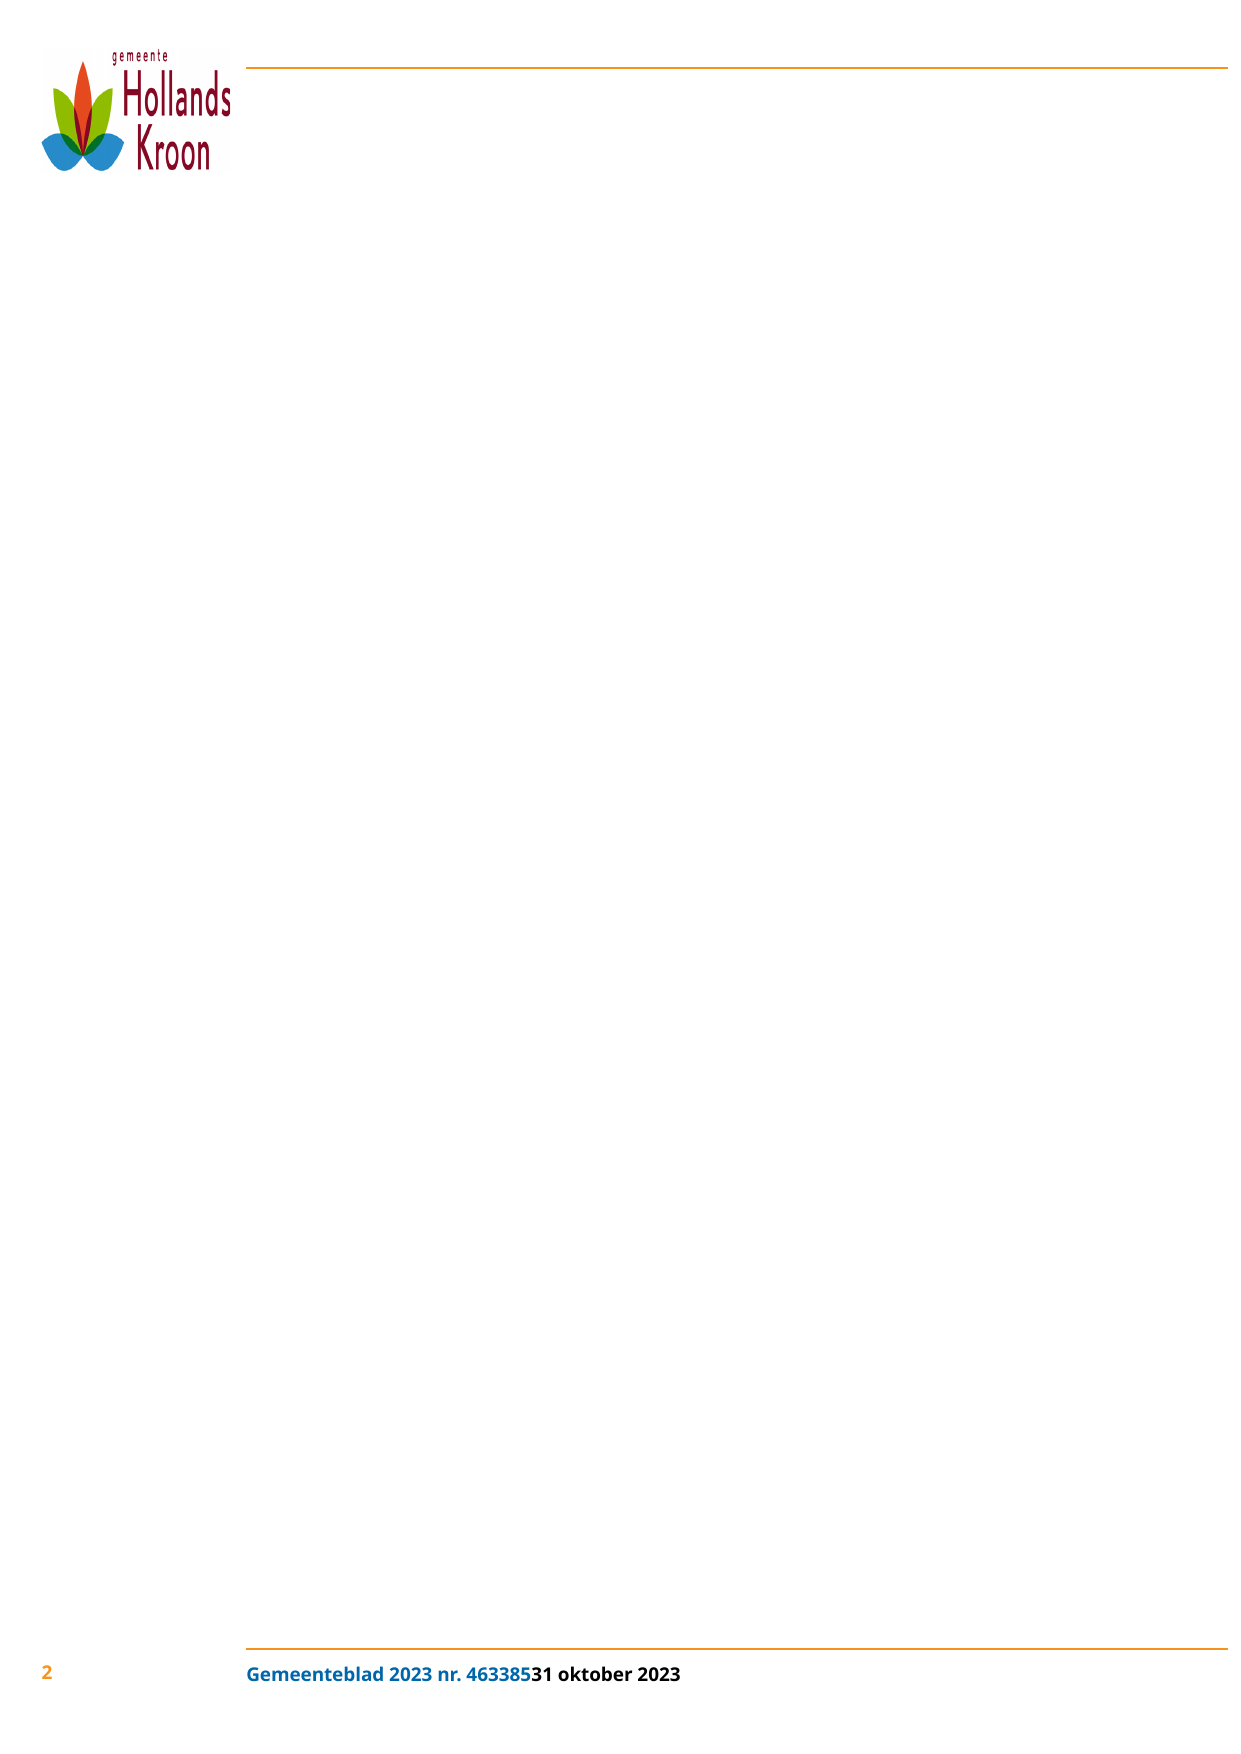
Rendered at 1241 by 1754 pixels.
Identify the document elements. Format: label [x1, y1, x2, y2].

picture [41, 47, 231, 172]
